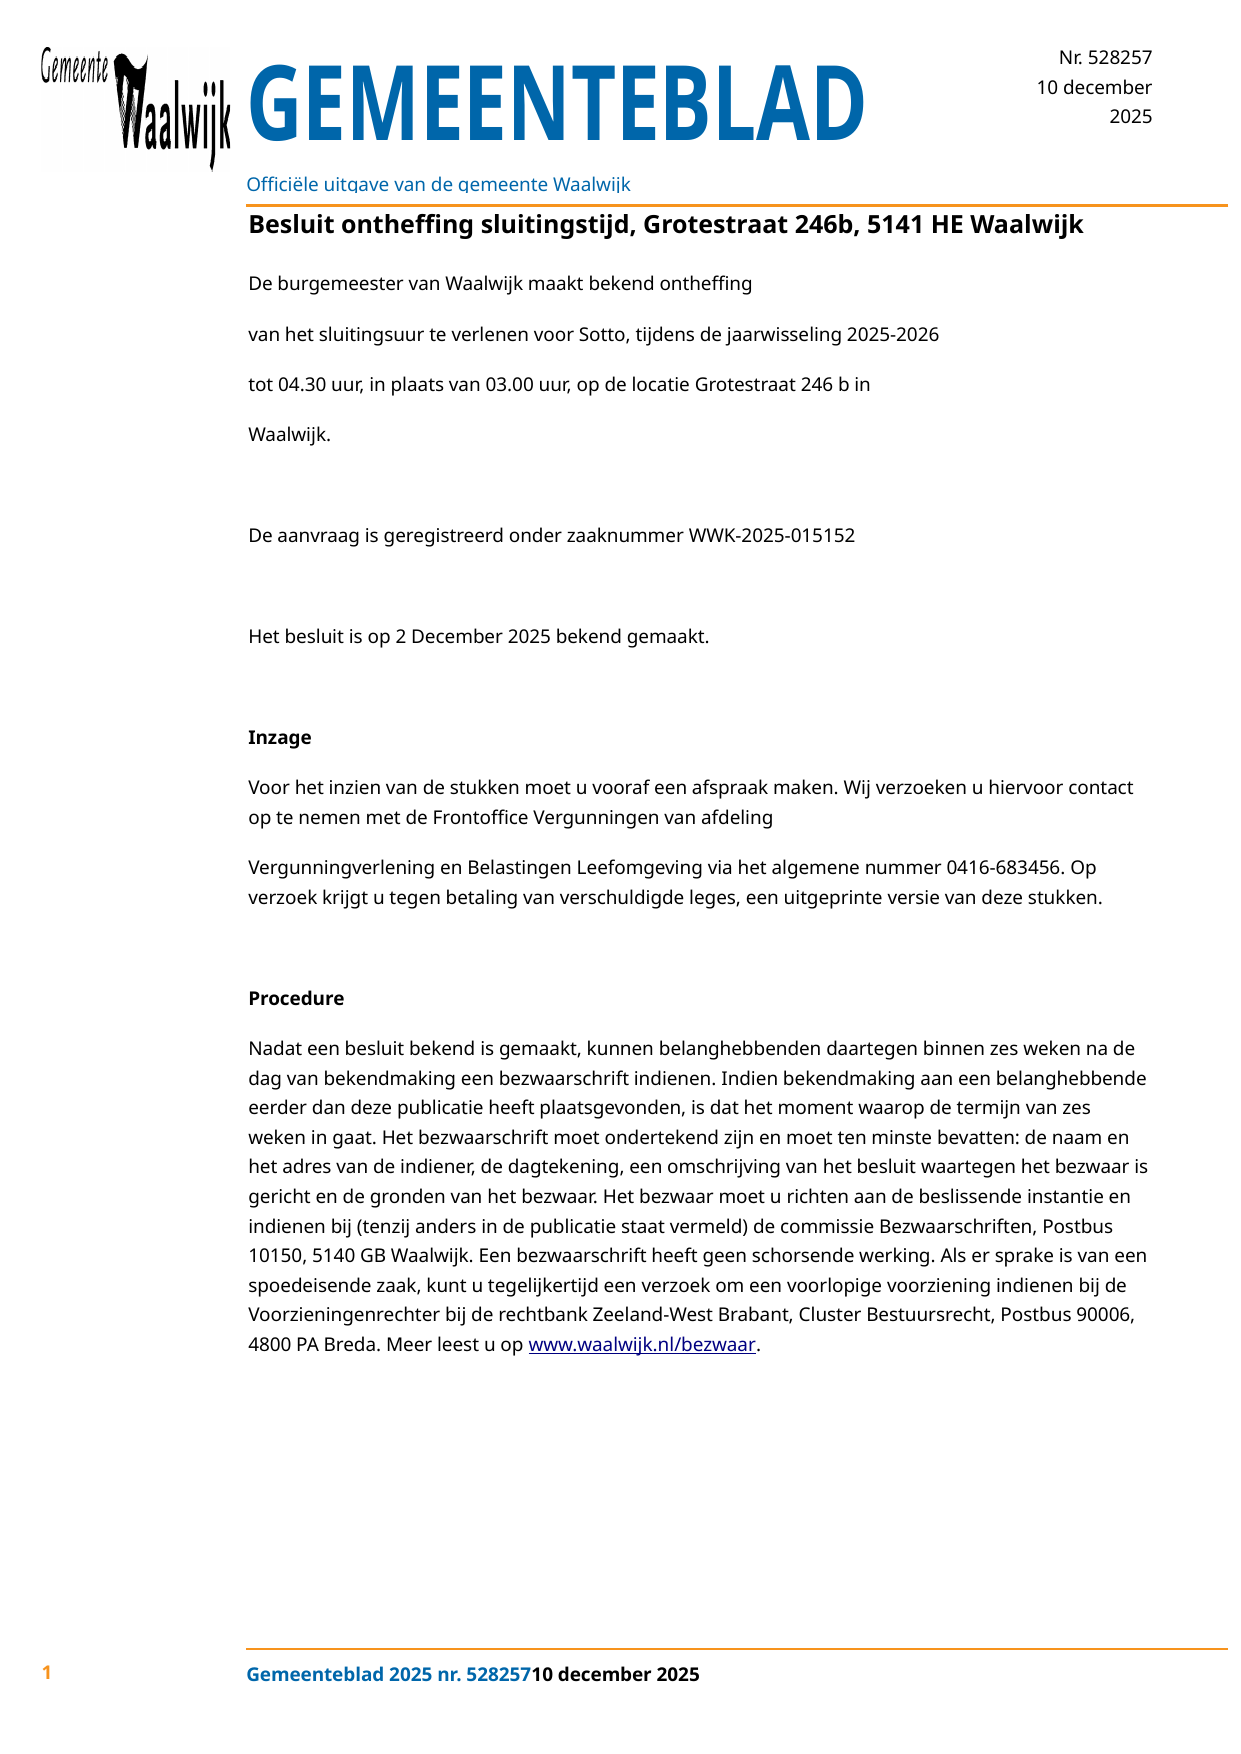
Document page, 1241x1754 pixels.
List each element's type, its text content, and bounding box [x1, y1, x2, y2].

text Nadat een besluit bekend is gemaakt, kunnen belanghebbenden daartegen binnen zes weken na de dag van bekendmaking een bezwaarschrift indienen. Indien bekendmaking aan een belanghebbende eerder dan deze publicatie heeft plaatsgevonden, is dat het moment waarop de termijn van zes weken in gaat. Het bezwaarschrift moet ondertekend zijn en moet ten minste bevatten: de naam en het adres van de indiener, de dagtekening, een omschrijving van het besluit waartegen het bezwaar is gericht en de gronden van het bezwaar. Het bezwaar moet u richten aan de beslissende instantie en indienen bij (tenzij anders in de publicatie staat vermeld) de commissie Bezwaarschriften, Postbus 10150, 5140 GB Waalwijk. Een bezwaarschrift heeft geen schorsende werking. Als er sprake is van een spoedeisende zaak, kunt u tegelijkertijd een verzoek om een voorlopige voorziening indienen bij de Voorzieningenrechter bij de rechtbank Zeeland-West Brabant, Cluster Bestuursrecht, Postbus 90006, 4800 PA Breda. Meer leest u op www.waalwijk.nl/bezwaar. [248, 1035, 1152, 1357]
text Besluit ontheffing sluitingstijd, Grotestraat 246b, 5141 HE Waalwijk [248, 207, 1152, 241]
text Waalwijk. [248, 422, 1152, 447]
text tot 04.30 uur, in plaats van 03.00 uur, op de locatie Grotestraat 246 b in [248, 371, 1152, 397]
text De burgemeester van Waalwijk maakt bekend ontheffing [248, 270, 1152, 296]
text van het sluitingsuur te verlenen voor Sotto, tijdens de jaarwisseling 2025-2026 [248, 321, 1152, 346]
text Het besluit is op 2 December 2025 bekend gemaakt. [248, 623, 1152, 649]
text Vergunningverlening en Belastingen Leefomgeving via het algemene nummer 0416-683456. Op verzoek krijgt u tegen betaling van verschuldigde leges, een uitgeprinte versie van deze stukken. [248, 854, 1152, 910]
text Procedure [248, 985, 1152, 1011]
picture [41, 47, 231, 172]
text Voor het inzien van de stukken moet u vooraf een afspraak maken. Wij verzoeken u hiervoor contact op te nemen met de Frontoffice Vergunningen van afdeling [248, 774, 1152, 830]
text Inzage [248, 724, 1152, 750]
text De aanvraag is geregistreerd onder zaaknummer WWK-2025-015152 [248, 522, 1152, 548]
